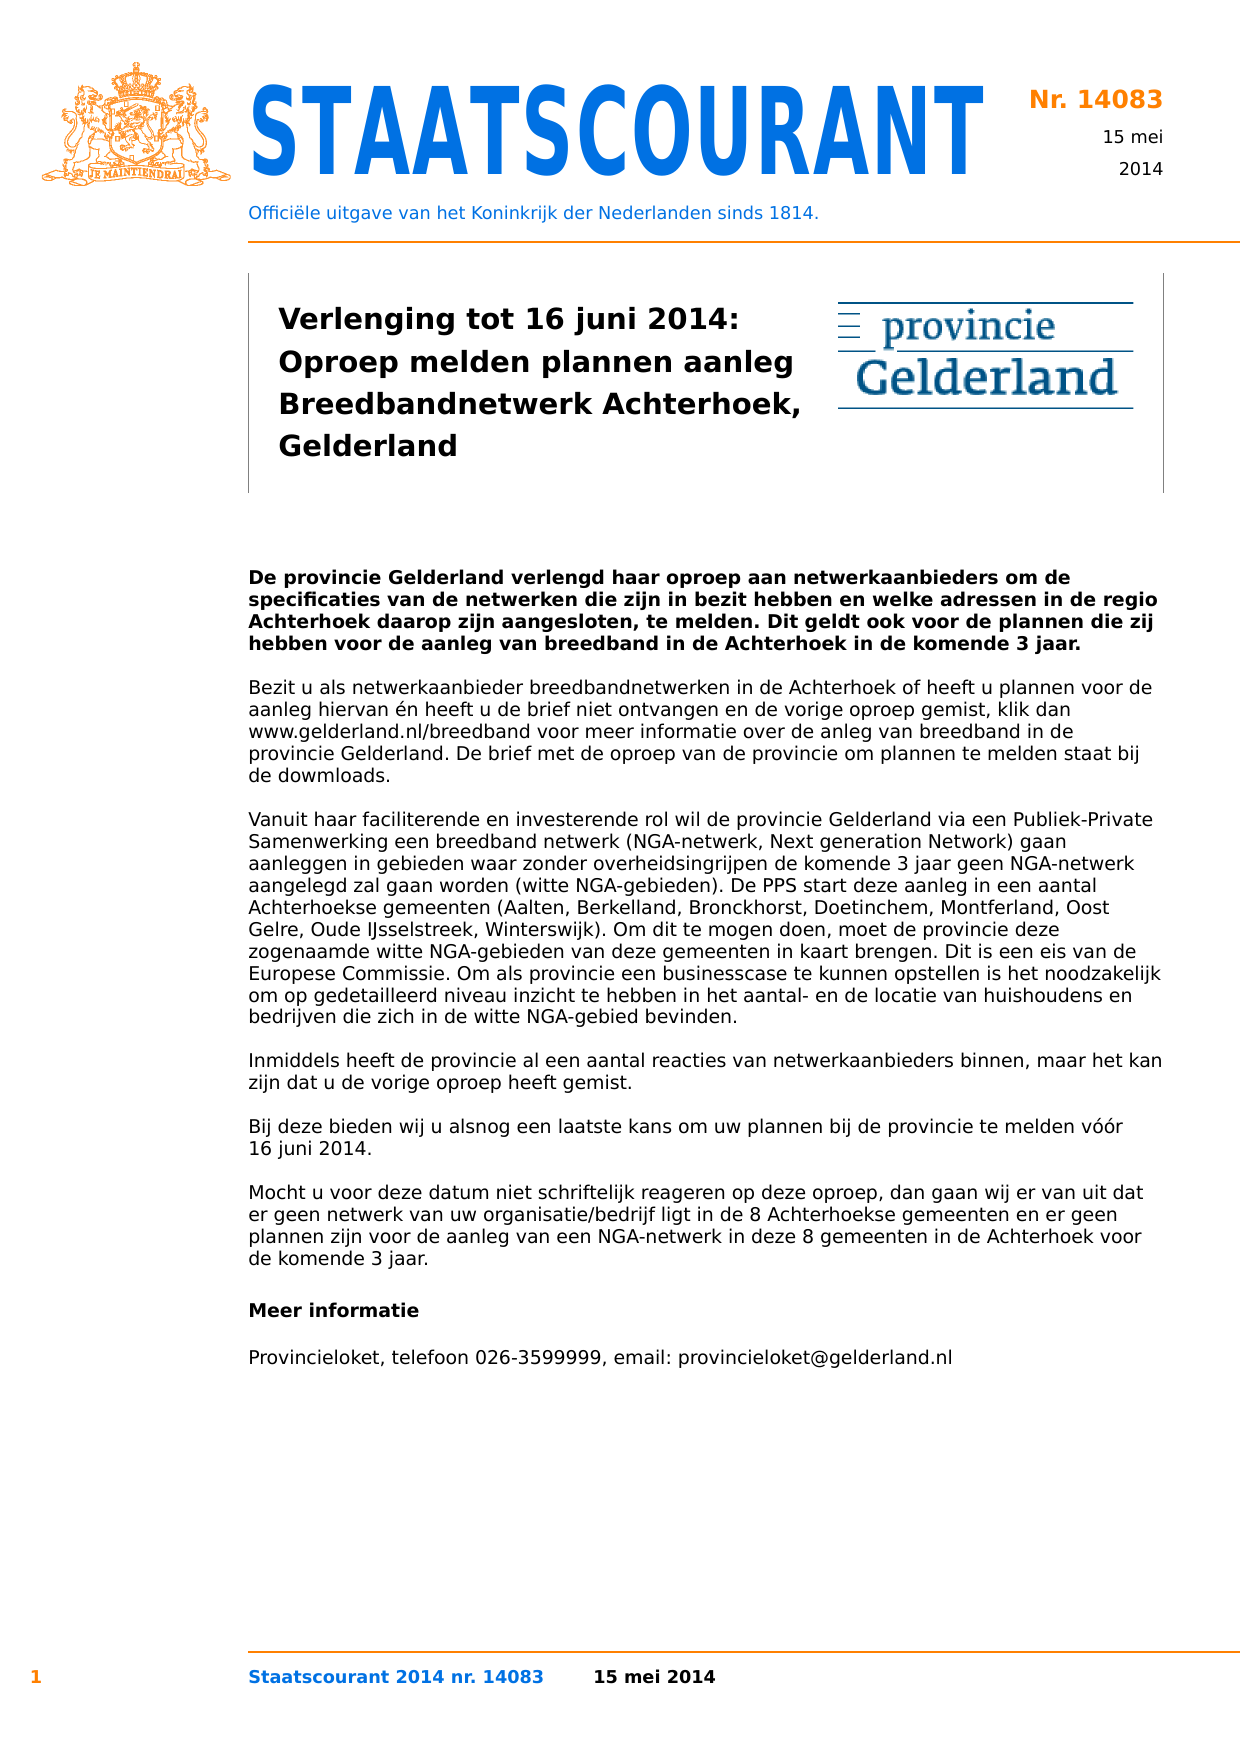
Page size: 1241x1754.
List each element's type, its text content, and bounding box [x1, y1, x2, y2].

text Inmiddels heeft de provincie al een aantal reacties van netwerkaanbieders binnen, maar het kan zijn dat u de vorige oproep heeft gemist. [248, 1050, 1163, 1094]
subtitle Meer informatie [248, 1300, 1163, 1322]
subtitle Verlenging tot 16 juni 2014: Oproep melden plannen aanleg Breedbandnetwerk Achterhoek, Gelderland [249, 273, 1163, 493]
picture [838, 302, 1134, 409]
table_header Nr. 14083 [998, 62, 1240, 121]
table_cell Officiële uitgave van het Koninkrijk der Nederlanden sinds 1814. [248, 203, 1240, 241]
text Vanuit haar faciliterende en investerende rol wil de provincie Gelderland via een Publiek-Private Samenwerking een breedband netwerk (NGA-netwerk, Next generation Network) gaan aanleggen in gebieden waar zonder overheidsingrijpen de komende 3 jaar geen NGA-netwerk aangelegd zal gaan worden (witte NGA-gebieden). De PPS start deze aanleg in een aantal Achterhoekse gemeenten (Aalten, Berkelland, Bronckhorst, Doetinchem, Montferland, Oost Gelre, Oude IJsselstreek, Winterswijk). Om dit te mogen doen, moet de provincie deze zogenaamde witte NGA-gebieden van deze gemeenten in kaart brengen. Dit is een eis van de Europese Commissie. Om als provincie een businesscase te kunnen opstellen is het noodzakelijk om op gedetailleerd niveau inzicht te hebben in het aantal- en de locatie van huishoudens en bedrijven die zich in de witte NGA-gebied bevinden. [248, 809, 1163, 1028]
table_header STAATSCOURANT [248, 62, 998, 203]
text De provincie Gelderland verlengd haar oproep aan netwerkaanbieders om de specificaties van de netwerken die zijn in bezit hebben en welke adressen in de regio Achterhoek daarop zijn aangesloten, te melden. Dit geldt ook voor de plannen die zij hebben voor de aanleg van breedband in de Achterhoek in de komende 3 jaar. [248, 567, 1163, 655]
text Mocht u voor deze datum niet schriftelijk reageren op deze oproep, dan gaan wij er van uit dat er geen netwerk van uw organisatie/bedrijf ligt in de 8 Achterhoekse gemeenten en er geen plannen zijn voor de aanleg van een NGA-netwerk in deze 8 gemeenten in de Achterhoek voor de komende 3 jaar. [248, 1182, 1163, 1270]
text Bezit u als netwerkaanbieder breedbandnetwerken in de Achterhoek of heeft u plannen voor de aanleg hiervan én heeft u de brief niet ontvangen en de vorige oproep gemist, klik dan www.gelderland.nl/breedband voor meer informatie over de anleg van breedband in de provincie Gelderland. De brief met de oproep van de provincie om plannen te melden staat bij de dowmloads. [248, 677, 1163, 787]
table_header [25, 62, 248, 241]
text Bij deze bieden wij u alsnog een laatste kans om uw plannen bij de provincie te melden vóór 16 juni 2014. [248, 1116, 1163, 1160]
table_cell 15 mei [998, 121, 1240, 153]
table_cell 2014 [998, 153, 1240, 203]
picture [41, 62, 231, 186]
text Provincieloket, telefoon 026-3599999, email: provincieloket@gelderland.nl [248, 1347, 1163, 1369]
